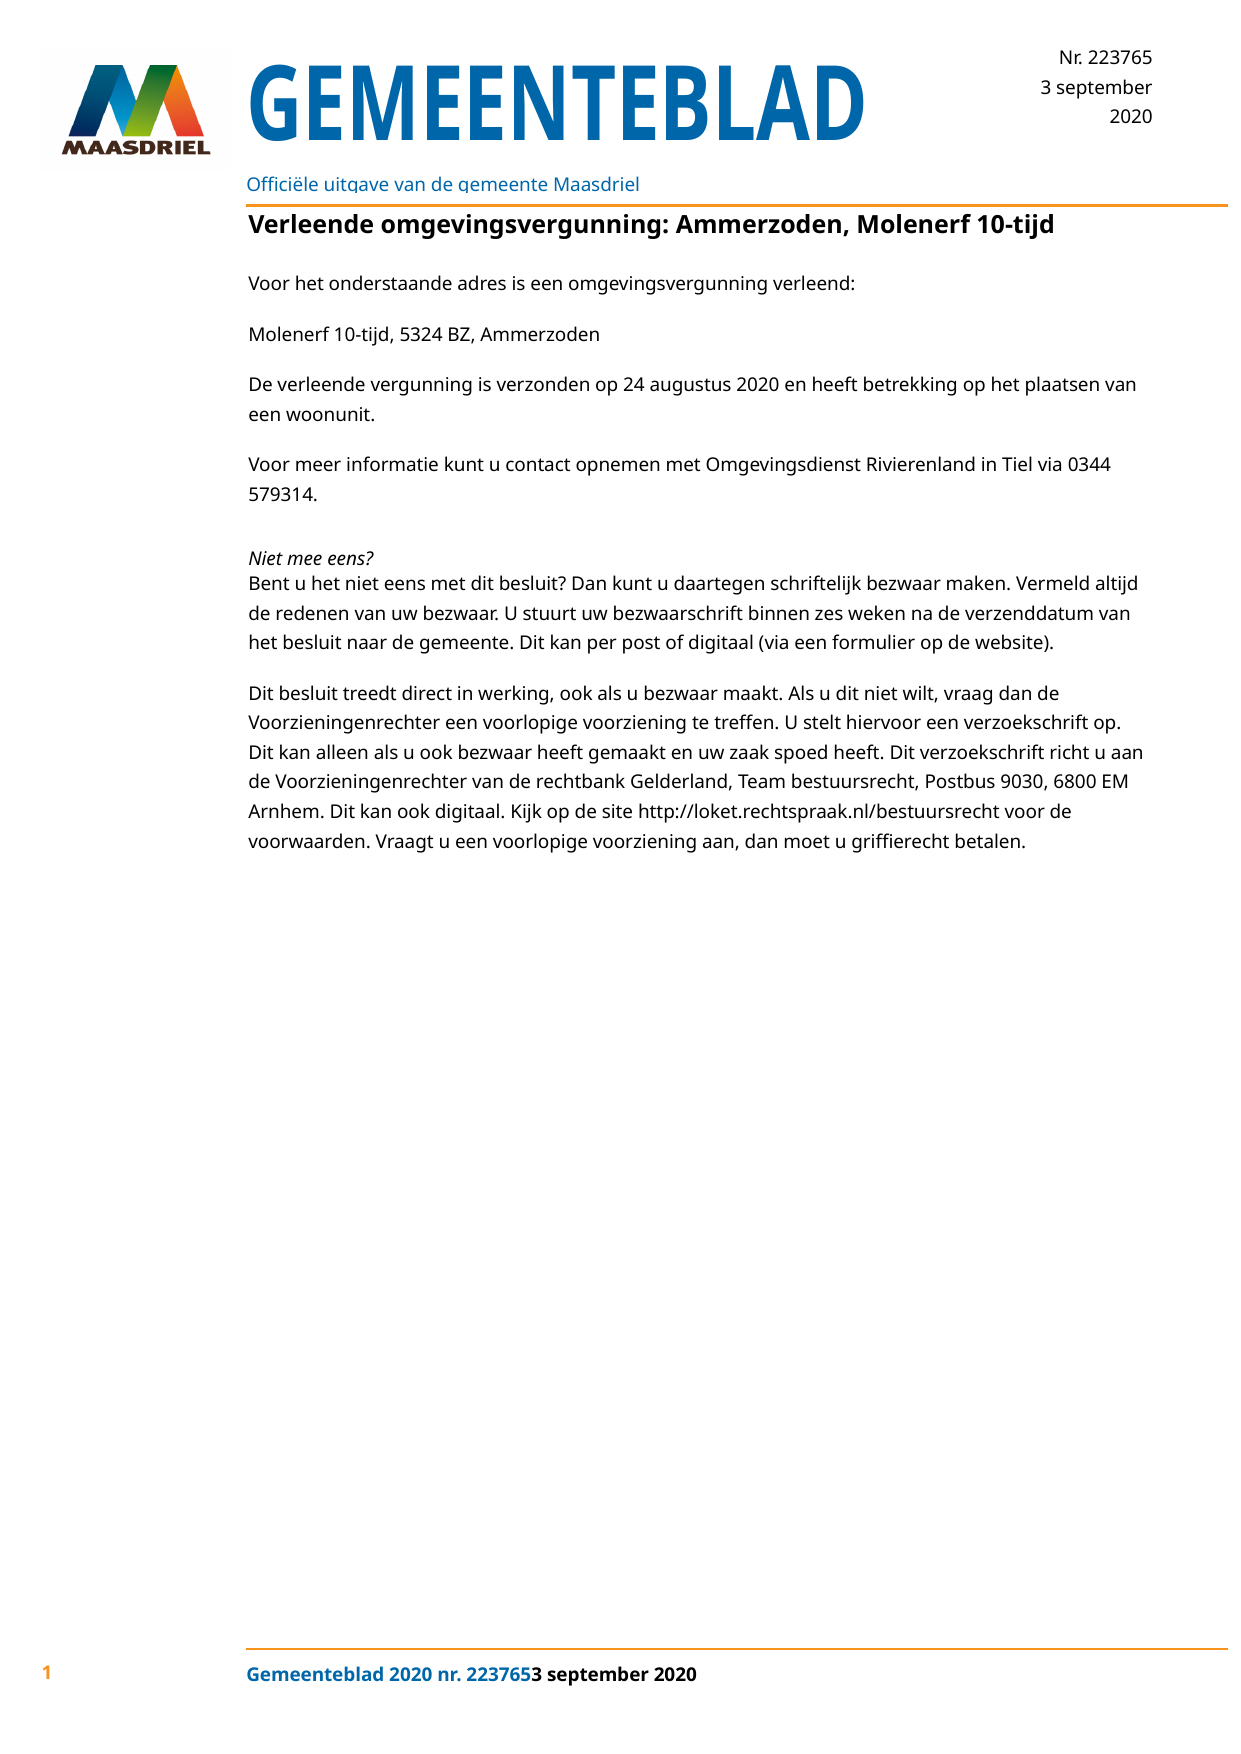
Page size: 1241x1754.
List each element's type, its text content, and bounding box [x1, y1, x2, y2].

text Niet mee eens? [248, 545, 1152, 570]
text Molenerf 10-tijd, 5324 BZ, Ammerzoden [248, 321, 1152, 346]
picture [41, 47, 231, 172]
text Dit besluit treedt direct in werking, ook als u bezwaar maakt. Als u dit niet wilt, vraag dan de Voorzieningenrechter een voorlopige voorziening te treffen. U stelt hiervoor een verzoekschrift op. Dit kan alleen als u ook bezwaar heeft gemaakt en uw zaak spoed heeft. Dit verzoekschrift richt u aan de Voorzieningenrechter van de rechtbank Gelderland, Team bestuursrecht, Postbus 9030, 6800 EM Arnhem. Dit kan ook digitaal. Kijk op de site http://loket.rechtspraak.nl/bestuursrecht voor de voorwaarden. Vraagt u een voorlopige voorziening aan, dan moet u griffierecht betalen. [248, 680, 1152, 854]
text De verleende vergunning is verzonden op 24 augustus 2020 en heeft betrekking op het plaatsen van een woonunit. [248, 371, 1152, 426]
text Verleende omgevingsvergunning: Ammerzoden, Molenerf 10-tijd [248, 207, 1152, 241]
text Voor het onderstaande adres is een omgevingsvergunning verleend: [248, 270, 1152, 296]
text Bent u het niet eens met dit besluit? Dan kunt u daartegen schriftelijk bezwaar maken. Vermeld altijd de redenen van uw bezwaar. U stuurt uw bezwaarschrift binnen zes weken na de verzenddatum van het besluit naar de gemeente. Dit kan per post of digitaal (via een formulier op de website). [248, 570, 1152, 655]
text Voor meer informatie kunt u contact opnemen met Omgevingsdienst Rivierenland in Tiel via 0344 579314. [248, 451, 1152, 506]
